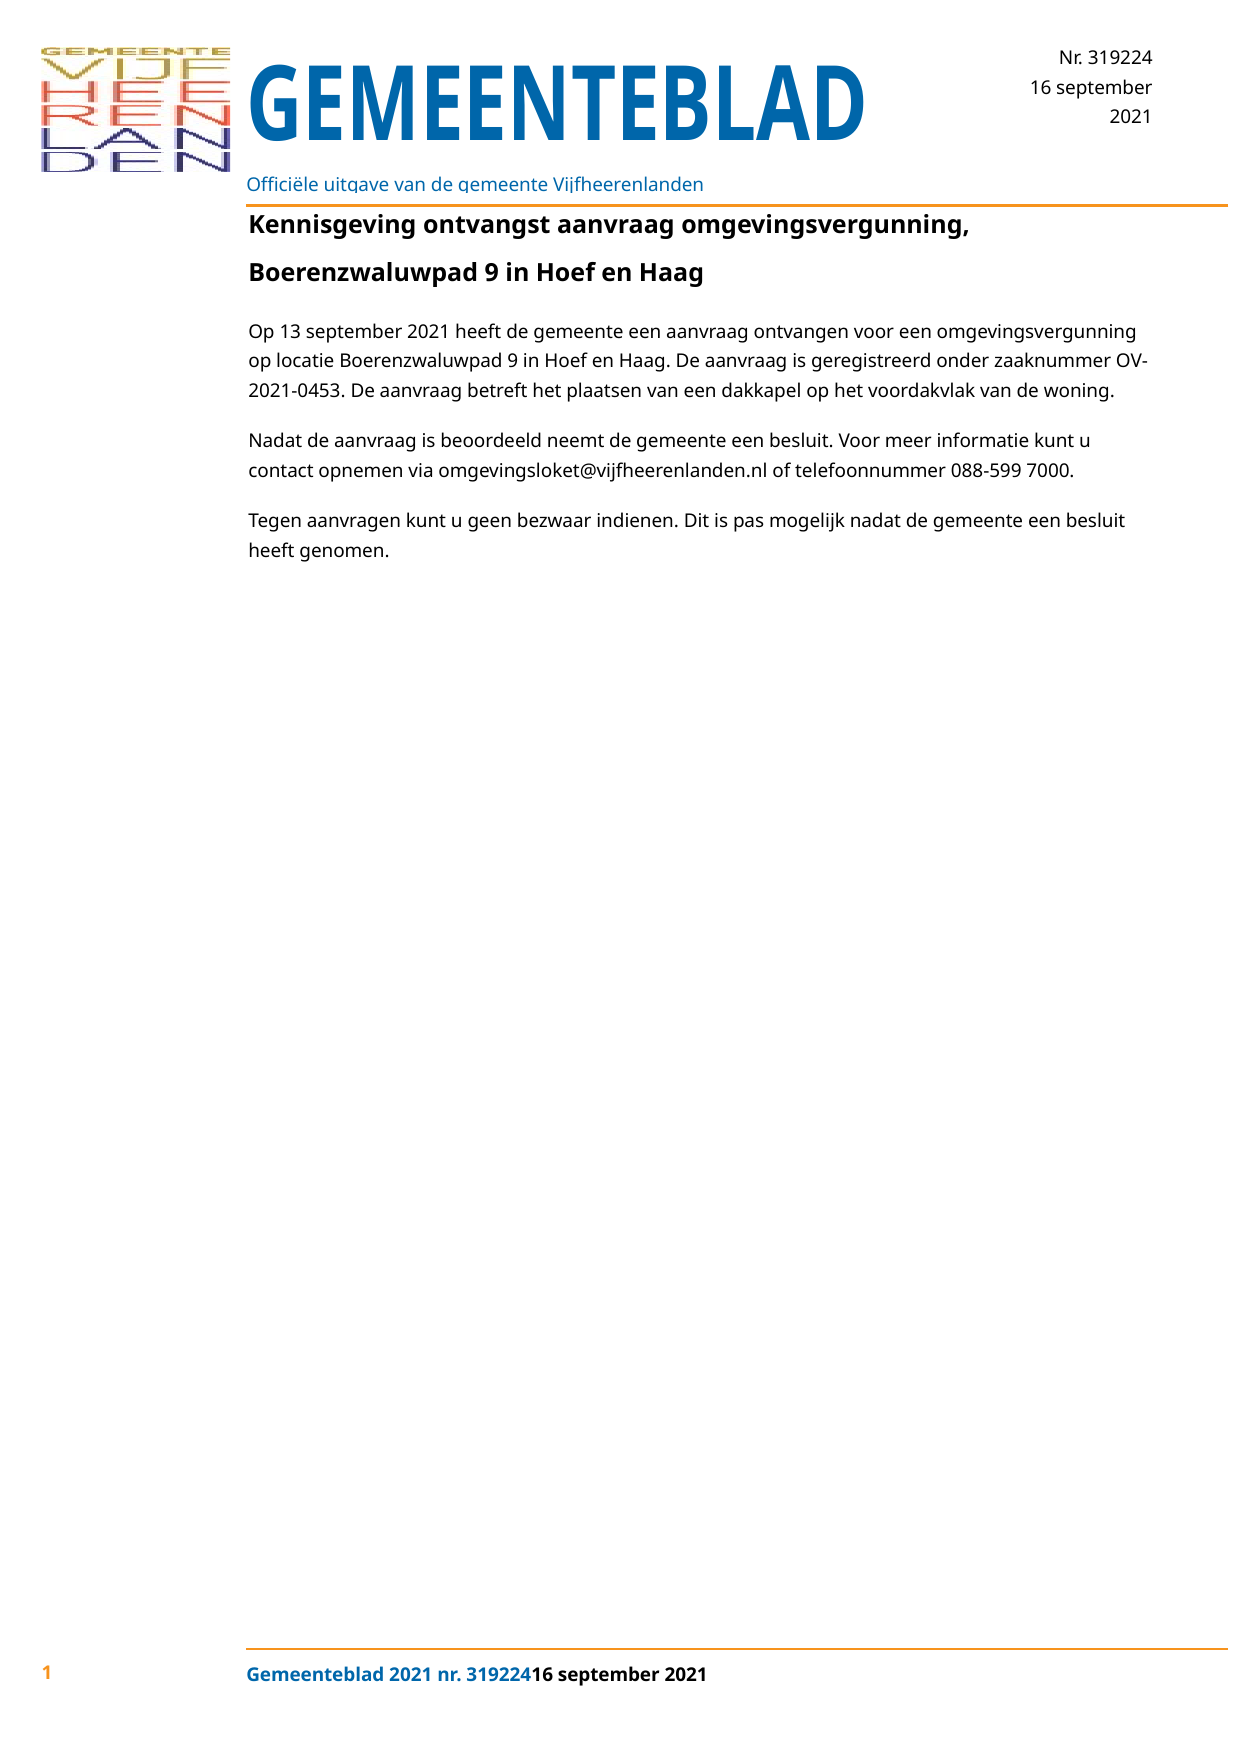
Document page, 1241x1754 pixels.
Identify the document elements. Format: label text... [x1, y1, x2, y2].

text Kennisgeving ontvangst aanvraag omgevingsvergunning, Boerenzwaluwpad 9 in Hoef en Haag [248, 207, 1152, 288]
text Tegen aanvragen kunt u geen bezwaar indienen. Dit is pas mogelijk nadat de gemeente een besluit heeft genomen. [248, 507, 1152, 563]
text Nadat de aanvraag is beoordeeld neemt de gemeente een besluit. Voor meer informatie kunt u contact opnemen via omgevingsloket@vijfheerenlanden.nl of telefoonnummer 088-599 7000. [248, 427, 1152, 483]
text Op 13 september 2021 heeft de gemeente een aanvraag ontvangen voor een omgevingsvergunning op locatie Boerenzwaluwpad 9 in Hoef en Haag. De aanvraag is geregistreerd onder zaaknummer OV-2021-0453. De aanvraag betreft het plaatsen van een dakkapel op het voordakvlak van de woning. [248, 318, 1152, 403]
picture [41, 47, 231, 172]
